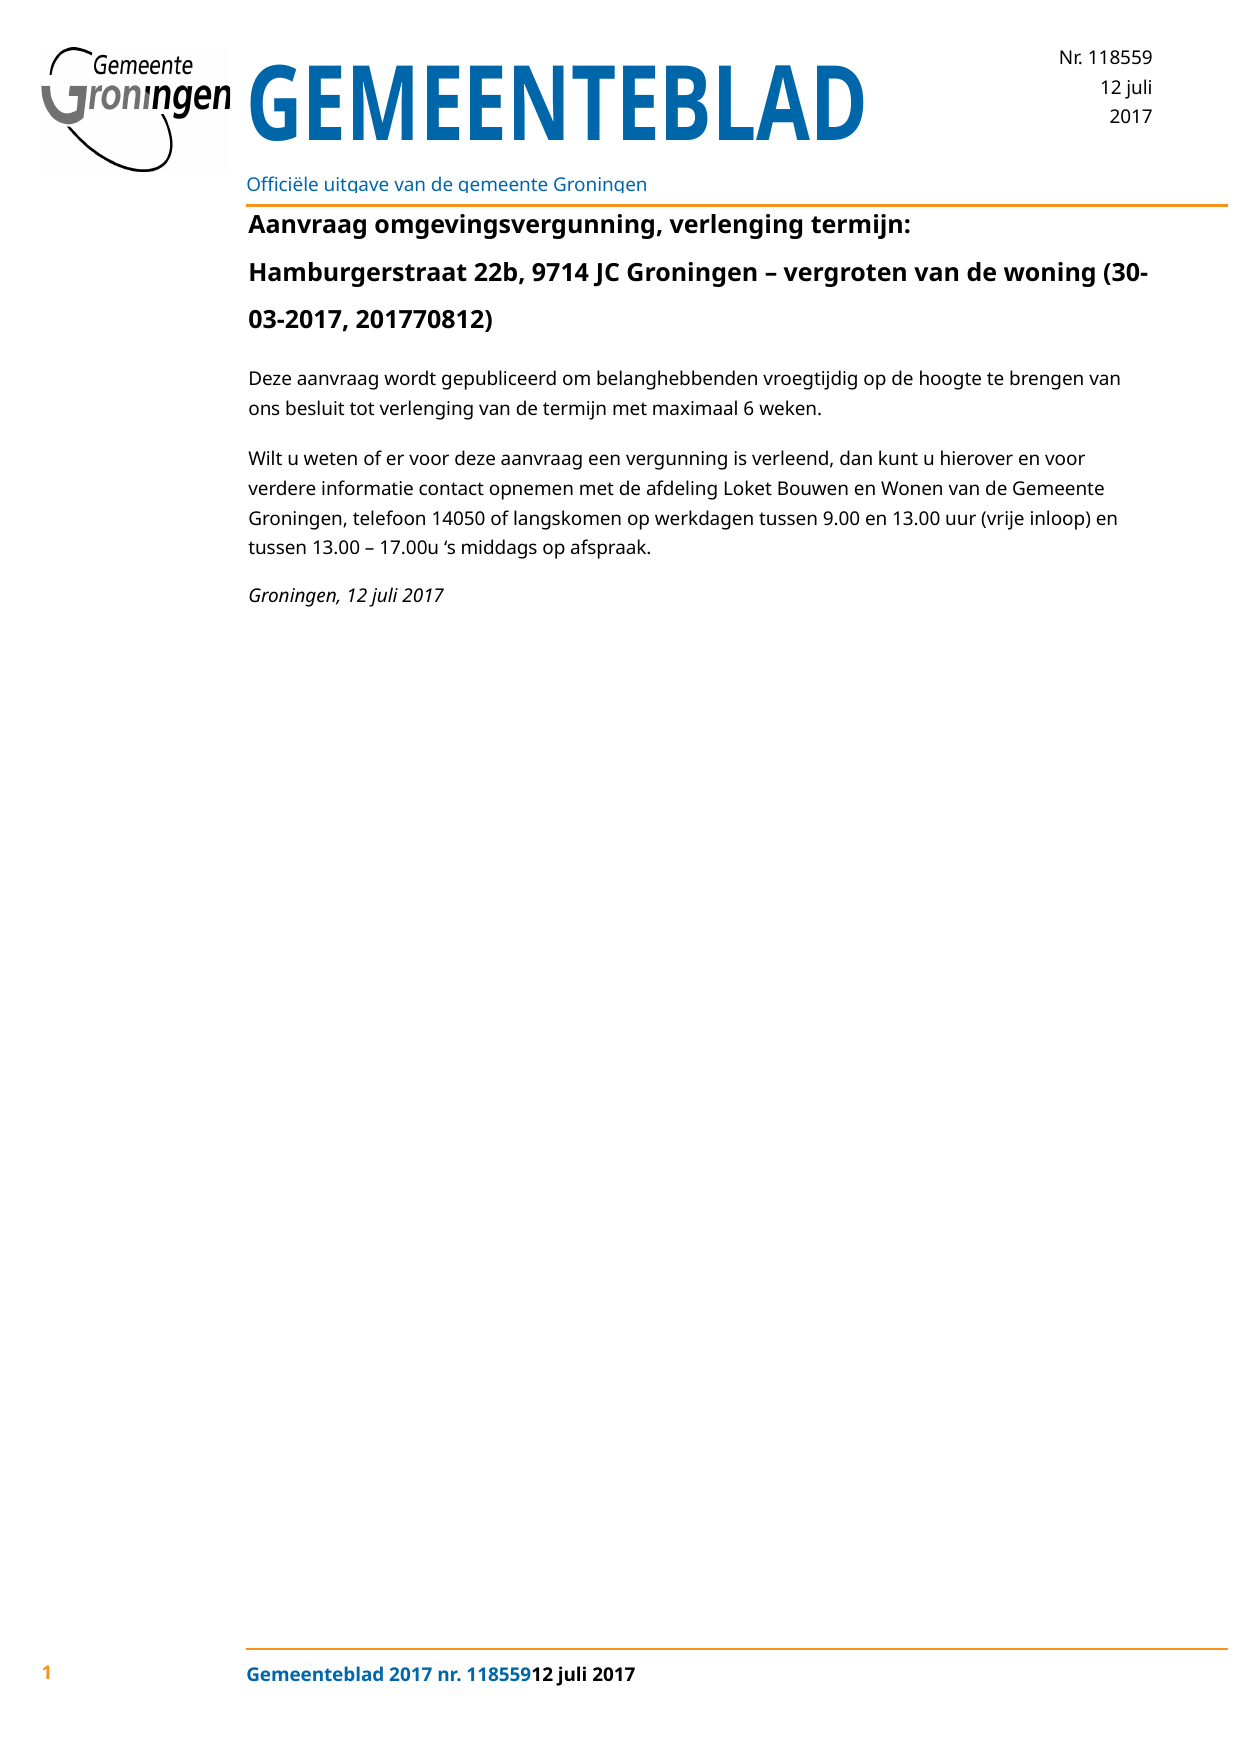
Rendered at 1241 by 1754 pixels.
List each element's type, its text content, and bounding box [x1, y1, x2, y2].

text Wilt u weten of er voor deze aanvraag een vergunning is verleend, dan kunt u hierover en voor verdere informatie contact opnemen met de afdeling Loket Bouwen en Wonen van de Gemeente Groningen, telefoon 14050 of langskomen op werkdagen tussen 9.00 en 13.00 uur (vrije inloop) en tussen 13.00 – 17.00u ‘s middags op afspraak. [248, 446, 1152, 560]
text Aanvraag omgevingsvergunning, verlenging termijn: Hamburgerstraat 22b, 9714 JC Groningen – vergroten van de woning (30-03-2017, 201770812) [248, 207, 1152, 336]
text Deze aanvraag wordt gepubliceerd om belanghebbenden vroegtijdig op de hoogte te brengen van ons besluit tot verlenging van de termijn met maximaal 6 weken. [248, 366, 1152, 421]
text Groningen, 12 juli 2017 [248, 582, 1152, 608]
picture [41, 47, 231, 172]
